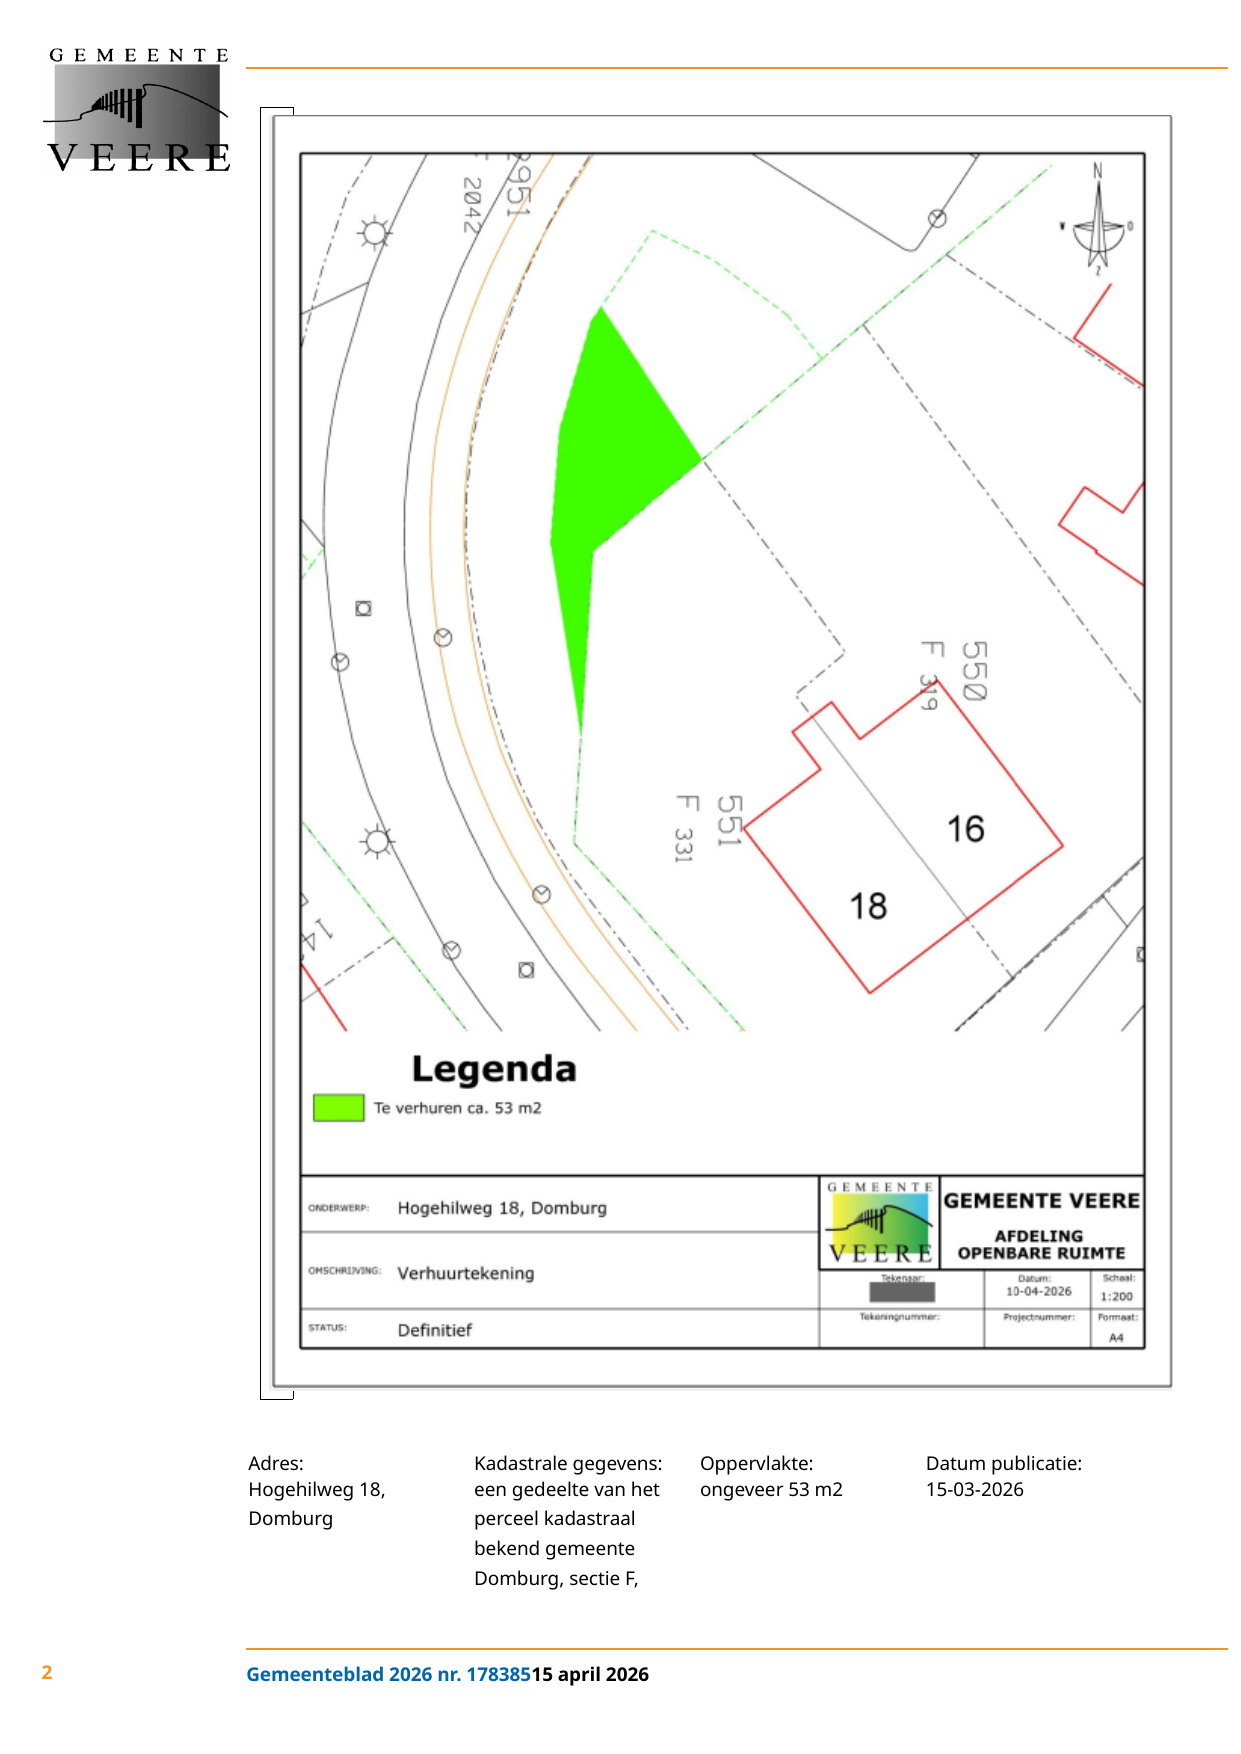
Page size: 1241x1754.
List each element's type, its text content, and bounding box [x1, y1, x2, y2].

table_header Datum publicatie: [926, 1450, 1152, 1476]
table_header Adres: [248, 1450, 474, 1476]
table_cell Hogehilweg 18, Domburg [248, 1476, 474, 1591]
table_header Oppervlakte: [700, 1450, 926, 1476]
picture [268, 115, 1173, 1391]
picture [41, 47, 231, 172]
table_cell een gedeelte van het perceel kadastraal bekend gemeente Domburg, sectie F, [474, 1476, 700, 1591]
table_cell ongeveer 53 m2 [700, 1476, 926, 1591]
table_cell 15-03-2026 [926, 1476, 1152, 1591]
table_header Kadastrale gegevens: [474, 1450, 700, 1476]
